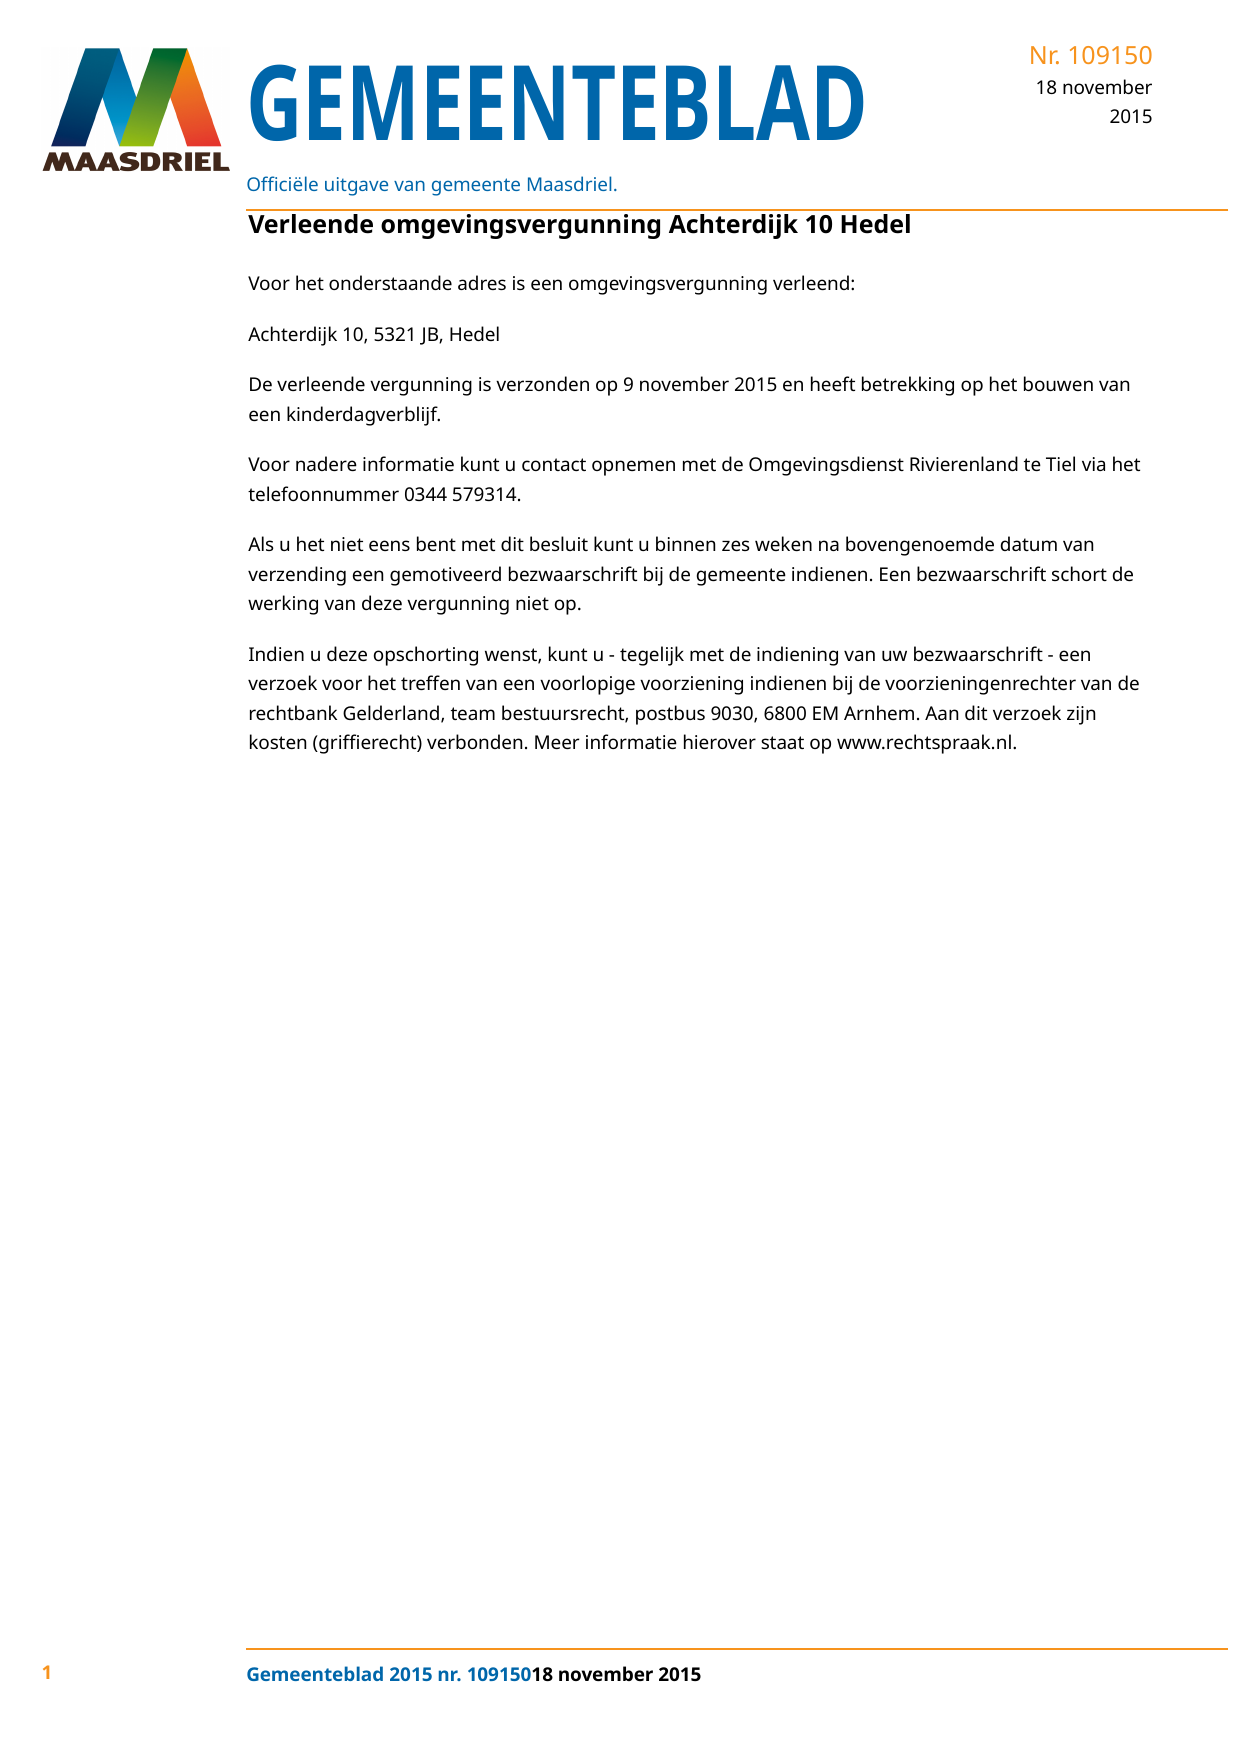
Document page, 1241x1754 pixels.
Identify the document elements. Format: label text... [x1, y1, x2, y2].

text Achterdijk 10, 5321 JB, Hedel [248, 321, 1152, 346]
picture [41, 47, 231, 172]
text Als u het niet eens bent met dit besluit kunt u binnen zes weken na bovengenoemde datum van verzending een gemotiveerd bezwaarschrift bij de gemeente indienen. Een bezwaarschrift schort de werking van deze vergunning niet op. [248, 531, 1152, 616]
text Voor het onderstaande adres is een omgevingsvergunning verleend: [248, 270, 1152, 296]
text De verleende vergunning is verzonden op 9 november 2015 en heeft betrekking op het bouwen van een kinderdagverblijf. [248, 371, 1152, 426]
text Verleende omgevingsvergunning Achterdijk 10 Hedel [248, 211, 1152, 241]
text Voor nadere informatie kunt u contact opnemen met de Omgevingsdienst Rivierenland te Tiel via het telefoonnummer 0344 579314. [248, 451, 1152, 506]
text Indien u deze opschorting wenst, kunt u - tegelijk met de indiening van uw bezwaarschrift - een verzoek voor het treffen van een voorlopige voorziening indienen bij de voorzieningenrechter van de rechtbank Gelderland, team bestuursrecht, postbus 9030, 6800 EM Arnhem. Aan dit verzoek zijn kosten (griffierecht) verbonden. Meer informatie hierover staat op www.rechtspraak.nl. [248, 641, 1152, 755]
